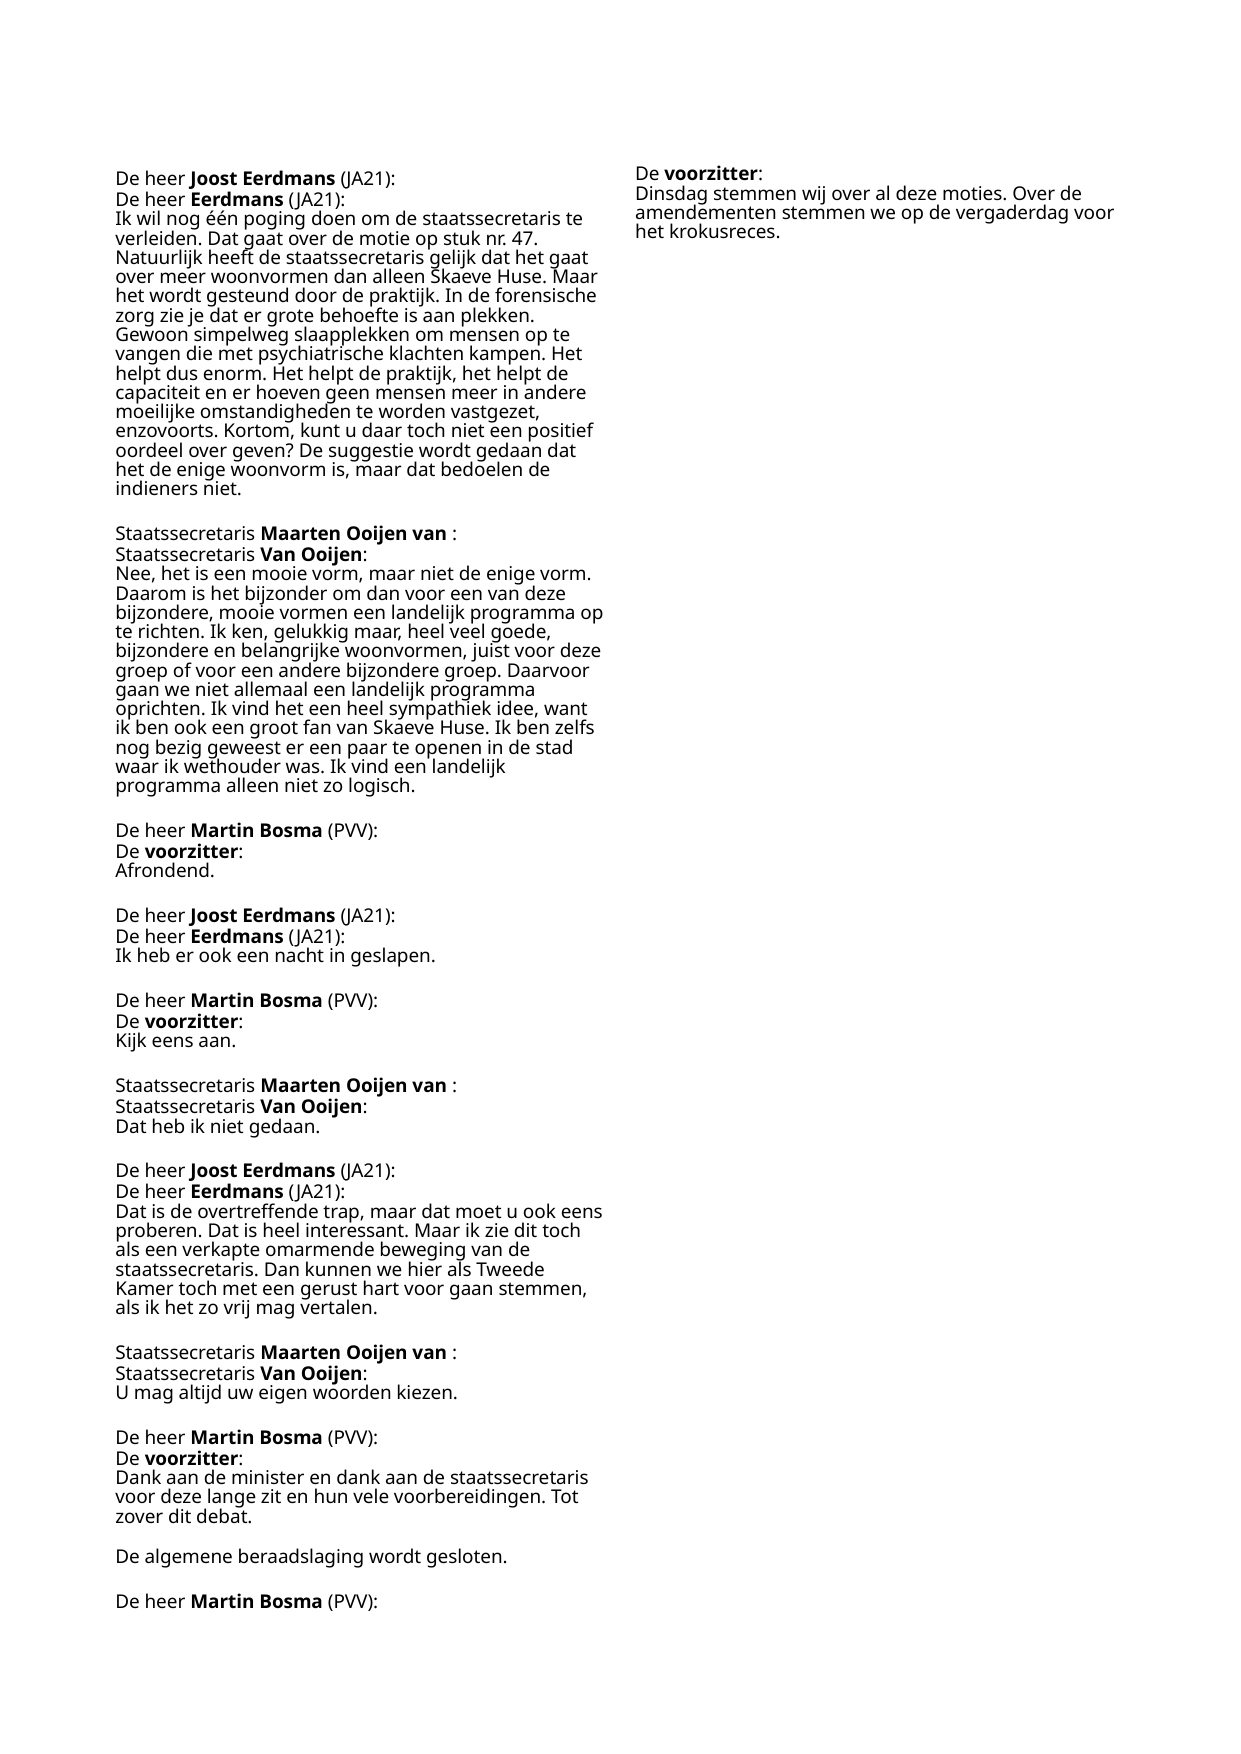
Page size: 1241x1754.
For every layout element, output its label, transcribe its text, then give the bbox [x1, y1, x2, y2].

text Staatssecretaris Van Ooijen: [115, 546, 605, 565]
text De heer Joost Eerdmans (JA21): [115, 1158, 605, 1183]
text Nee, het is een mooie vorm, maar niet de enige vorm. Daarom is het bijzonder om dan voor een van deze bijzondere, mooie vormen een landelijk programma op te richten. Ik ken, gelukkig maar, heel veel goede, bijzondere en belangrijke woonvormen, juist voor deze groep of voor een andere bijzondere groep. Daarvoor gaan we niet allemaal een landelijk programma oprichten. Ik vind het een heel sympathiek idee, want ik ben ook een groot fan van Skaeve Huse. Ik ben zelfs nog bezig geweest er een paar te openen in de stad waar ik wethouder was. Ik vind een landelijk programma alleen niet zo logisch. [115, 565, 605, 796]
text De heer Eerdmans (JA21): [115, 191, 605, 210]
text Dank aan de minister en dank aan de staatssecretaris voor deze lange zit en hun vele voorbereidingen. Tot zover dit debat. [115, 1469, 605, 1527]
text Dinsdag stemmen wij over al deze moties. Over de amendementen stemmen we op de vergaderdag voor het krokusreces. [635, 184, 1125, 242]
text Staatssecretaris Maarten Ooijen van : [115, 1073, 605, 1098]
text Ik wil nog één poging doen om de staatssecretaris te verleiden. Dat gaat over de motie op stuk nr. 47. Natuurlijk heeft de staatssecretaris gelijk dat het gaat over meer woonvormen dan alleen Skaeve Huse. Maar het wordt gesteund door de praktijk. In de forensische zorg zie je dat er grote behoefte is aan plekken. Gewoon simpelweg slaapplekken om mensen op te vangen die met psychiatrische klachten kampen. Het helpt dus enorm. Het helpt de praktijk, het helpt de capaciteit en er hoeven geen mensen meer in andere moeilijke omstandigheden te worden vastgezet, enzovoorts. Kortom, kunt u daar toch niet een positief oordeel over geven? De suggestie wordt gedaan dat het de enige woonvorm is, maar dat bedoelen de indieners niet. [115, 210, 605, 499]
text De heer Joost Eerdmans (JA21): [115, 165, 605, 191]
text Staatssecretaris Van Ooijen: [115, 1098, 605, 1118]
text De heer Eerdmans (JA21): [115, 928, 605, 947]
text U mag altijd uw eigen woorden kiezen. [115, 1384, 605, 1403]
text De heer Martin Bosma (PVV): [115, 1588, 605, 1614]
text De heer Martin Bosma (PVV): [115, 987, 605, 1013]
text De heer Eerdmans (JA21): [115, 1183, 605, 1203]
text Staatssecretaris Maarten Ooijen van : [115, 1339, 605, 1365]
text De heer Joost Eerdmans (JA21): [115, 902, 605, 928]
text De heer Martin Bosma (PVV): [115, 817, 605, 843]
text Ik heb er ook een nacht in geslapen. [115, 947, 605, 967]
text De heer Martin Bosma (PVV): [115, 1424, 605, 1450]
text De voorzitter: [115, 1013, 605, 1032]
text Afrondend. [115, 862, 605, 882]
text De algemene beraadslaging wordt gesloten. [115, 1548, 605, 1567]
text Staatssecretaris Maarten Ooijen van : [115, 520, 605, 546]
text Dat is de overtreffende trap, maar dat moet u ook eens proberen. Dat is heel interessant. Maar ik zie dit toch als een verkapte omarmende beweging van de staatssecretaris. Dan kunnen we hier als Tweede Kamer toch met een gerust hart voor gaan stemmen, als ik het zo vrij mag vertalen. [115, 1203, 605, 1318]
text De voorzitter: [635, 165, 1125, 184]
text De voorzitter: [115, 843, 605, 862]
text De voorzitter: [115, 1450, 605, 1469]
text Staatssecretaris Van Ooijen: [115, 1365, 605, 1384]
text Dat heb ik niet gedaan. [115, 1118, 605, 1137]
text Kijk eens aan. [115, 1032, 605, 1052]
